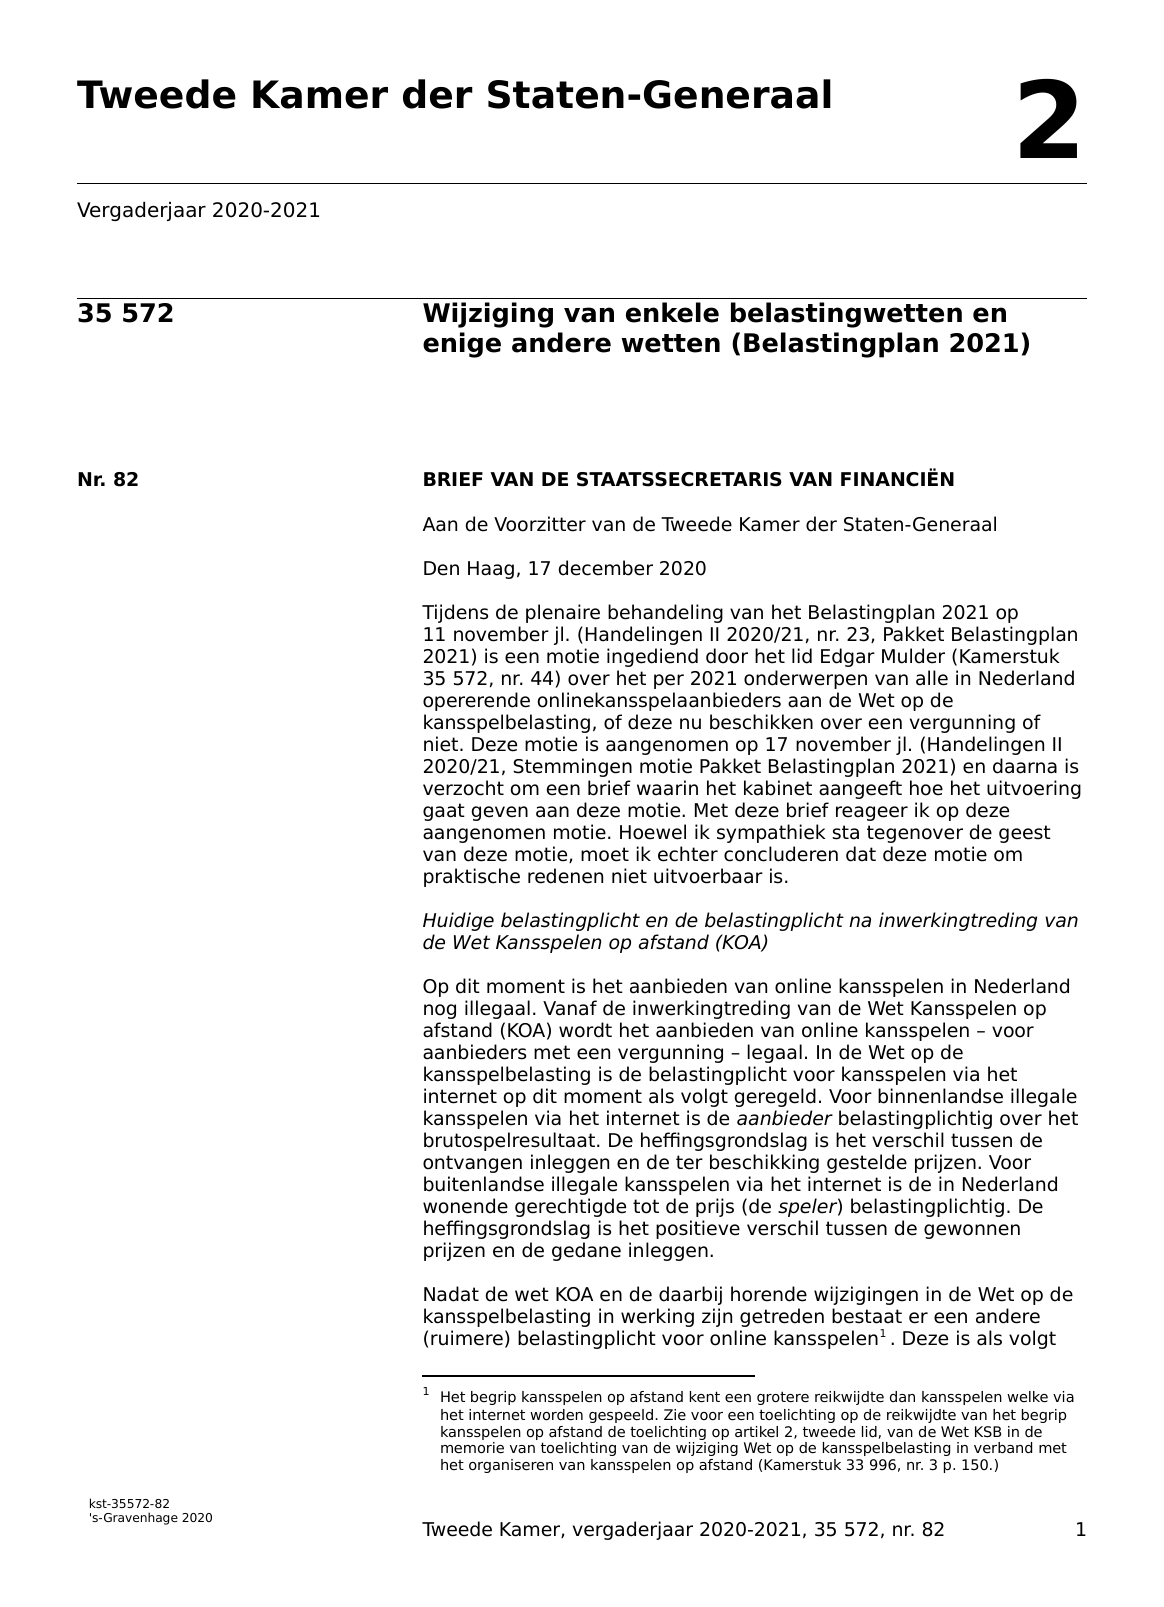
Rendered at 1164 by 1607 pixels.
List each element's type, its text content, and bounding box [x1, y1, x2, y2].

text Het begrip kansspelen op afstand kent een grotere reikwijdte dan kansspelen welke via het internet worden gespeeld. Zie voor een toelichting op de reikwijdte van het begrip kansspelen op afstand de toelichting op artikel 2, tweede lid, van de Wet KSB in de memorie van toelichting van de wijziging Wet op de kansspelbelasting in verband met het organiseren van kansspelen op afstand (Kamerstuk 33 996, nr. 3 p. 150.) [422, 1385, 1087, 1474]
text kst-35572-82 [88, 1497, 323, 1511]
subtitle Huidige belastingplicht en de belastingplicht na inwerkingtreding van de Wet Kansspelen op afstand (KOA) [422, 910, 1087, 954]
text Aan de Voorzitter van de Tweede Kamer der Staten-Generaal [422, 513, 1087, 536]
subtitle 35 572 Wijziging van enkele belastingwetten en enige andere wetten (Belastingplan 2021) [77, 299, 1087, 358]
table_header 2 [886, 59, 1087, 183]
table_cell Vergaderjaar 2020-2021 [77, 184, 1087, 298]
table_header Tweede Kamer der Staten-Generaal [77, 59, 886, 183]
text Tijdens de plenaire behandeling van het Belastingplan 2021 op 11 november jl. (Handelingen II 2020/21, nr. 23, Pakket Belastingplan 2021) is een motie ingediend door het lid Edgar Mulder (Kamerstuk 35 572, nr. 44) over het per 2021 onderwerpen van alle in Nederland opererende onlinekansspelaanbieders aan de Wet op de kansspelbelasting, of deze nu beschikken over een vergunning of niet. Deze motie is aangenomen op 17 november jl. (Handelingen II 2020/21, Stemmingen motie Pakket Belastingplan 2021) en daarna is verzocht om een brief waarin het kabinet aangeeft hoe het uitvoering gaat geven aan deze motie. Met deze brief reageer ik op deze aangenomen motie. Hoewel ik sympathiek sta tegenover de geest van deze motie, moet ik echter concluderen dat deze motie om praktische redenen niet uitvoerbaar is. [422, 602, 1087, 888]
text Nadat de wet KOA en de daarbij horende wijzigingen in de Wet op de kansspelbelasting in werking zijn getreden bestaat er een andere (ruimere) belastingplicht voor online kansspelen. Deze is als volgt [422, 1284, 1087, 1350]
text Op dit moment is het aanbieden van online kansspelen in Nederland nog illegaal. Vanaf de inwerkingtreding van de Wet Kansspelen op afstand (KOA) wordt het aanbieden van online kansspelen – voor aanbieders met een vergunning – legaal. In de Wet op de kansspelbelasting is de belastingplicht voor kansspelen via het internet op dit moment als volgt geregeld. Voor binnenlandse illegale kansspelen via het internet is de aanbieder belastingplichtig over het brutospelresultaat. De heffingsgrondslag is het verschil tussen de ontvangen inleggen en de ter beschikking gestelde prijzen. Voor buitenlandse illegale kansspelen via het internet is de in Nederland wonende gerechtigde tot de prijs (de speler) belastingplichtig. De heffingsgrondslag is het positieve verschil tussen de gewonnen prijzen en de gedane inleggen. [422, 976, 1087, 1262]
text 's-Gravenhage 2020 [88, 1511, 323, 1525]
subtitle Nr. 82 BRIEF VAN DE STAATSSECRETARIS VAN FINANCIËN [77, 469, 1087, 491]
text Den Haag, 17 december 2020 [422, 558, 1087, 580]
